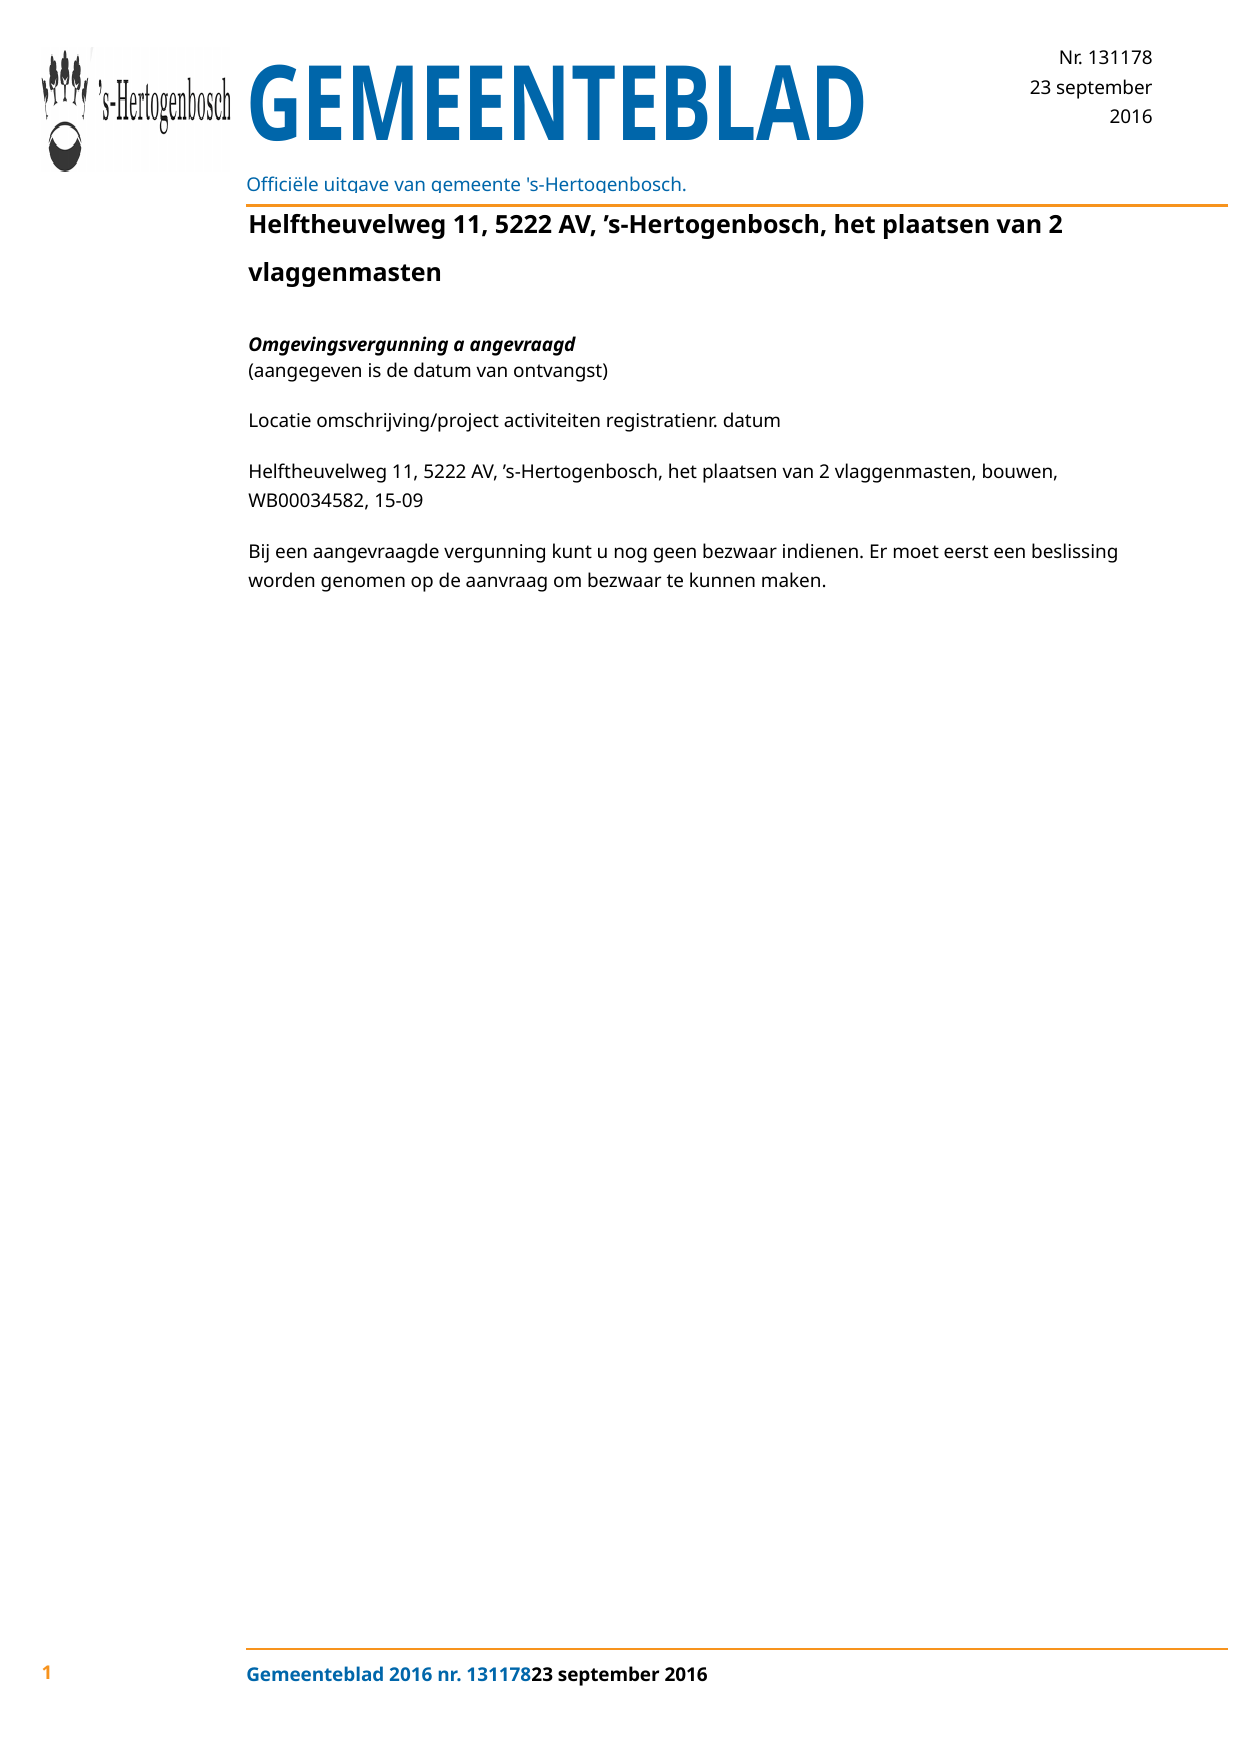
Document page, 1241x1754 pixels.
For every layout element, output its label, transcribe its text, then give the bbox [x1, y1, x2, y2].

text Omgevingsvergunning a angevraagd [248, 331, 1152, 357]
text Helftheuvelweg 11, 5222 AV, ’s-Hertogenbosch, het plaatsen van 2 vlaggenmasten [248, 207, 1152, 288]
text Helftheuvelweg 11, 5222 AV, ’s-Hertogenbosch, het plaatsen van 2 vlaggenmasten, bouwen, WB00034582, 15-09 [248, 458, 1152, 513]
text Locatie omschrijving/project activiteiten registratienr. datum [248, 408, 1152, 433]
picture [41, 47, 231, 172]
text (aangegeven is de datum van ontvangst) [248, 357, 1152, 383]
text Bij een aangevraagde vergunning kunt u nog geen bezwaar indienen. Er moet eerst een beslissing worden genomen op de aanvraag om bezwaar te kunnen maken. [248, 538, 1152, 593]
